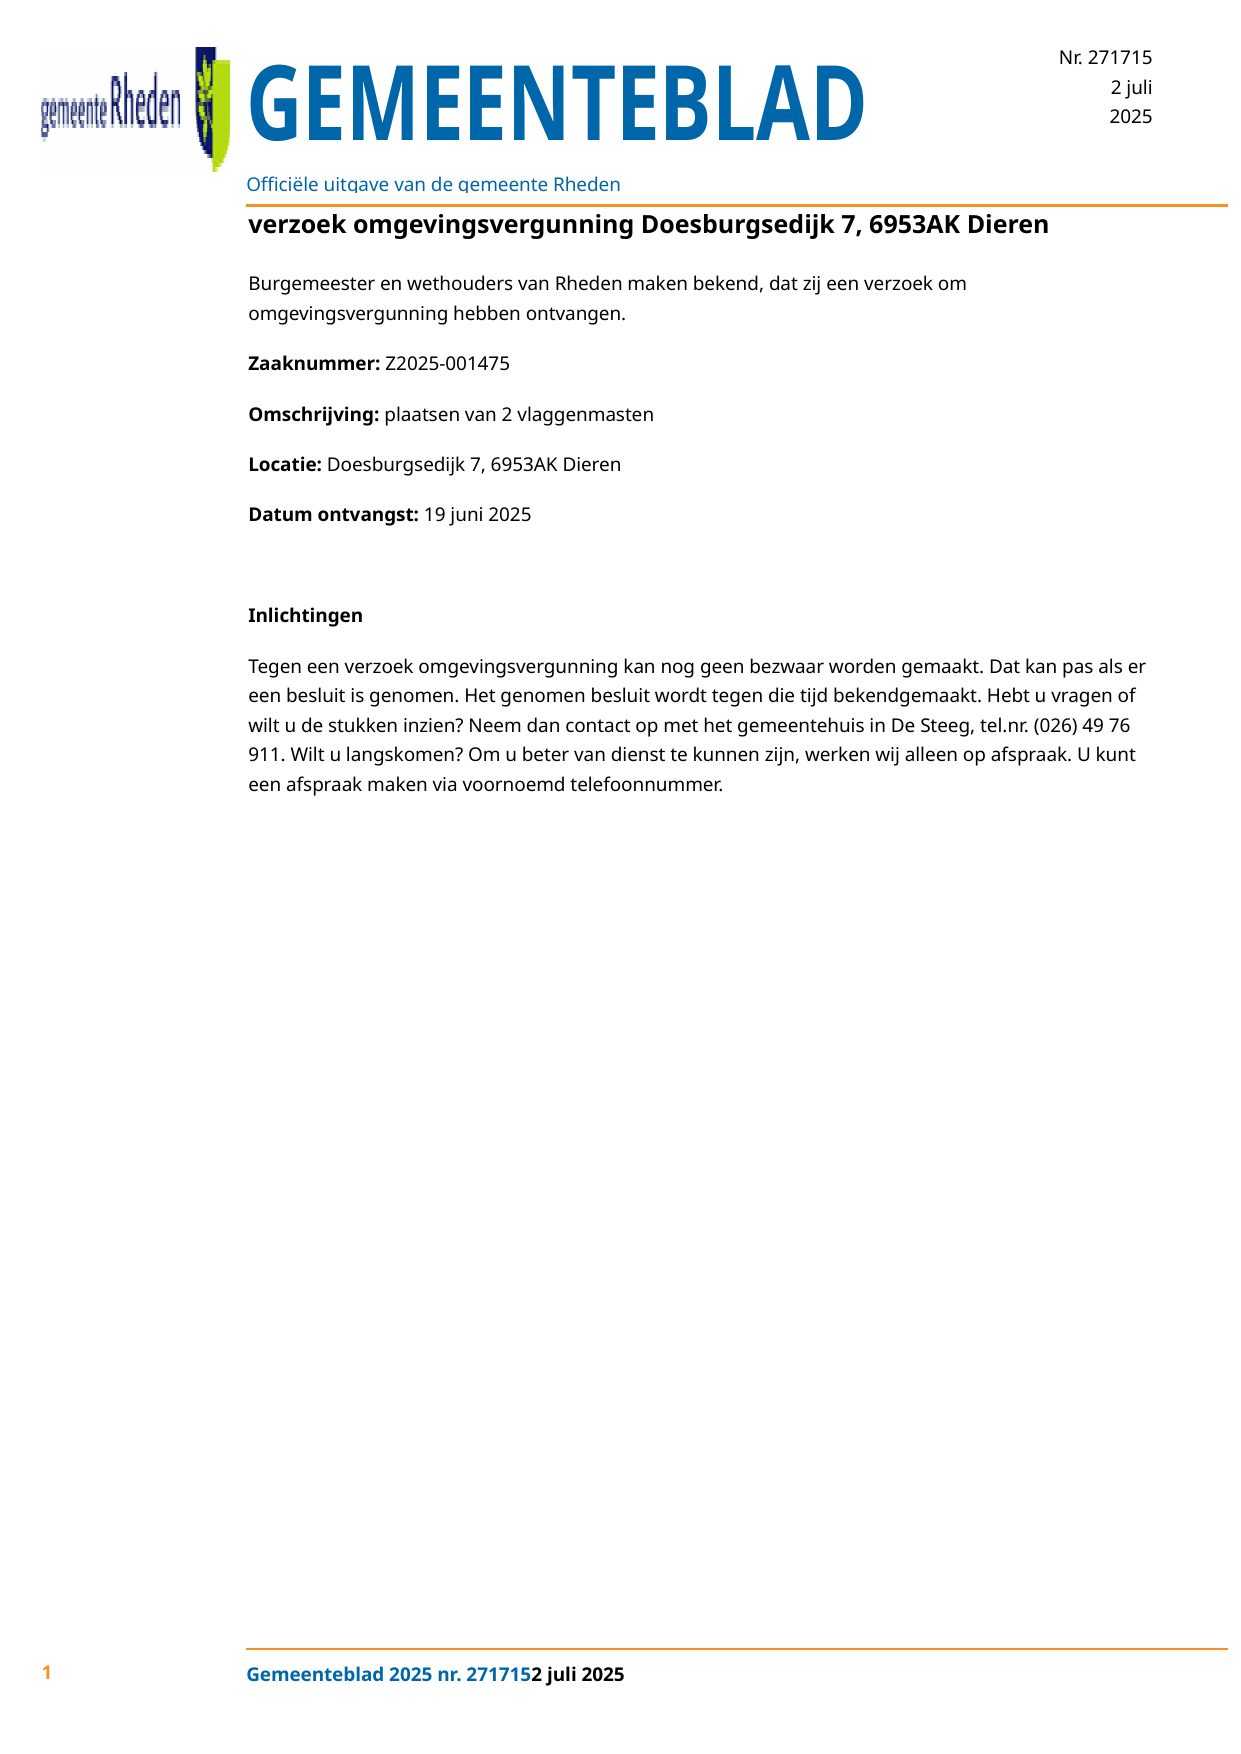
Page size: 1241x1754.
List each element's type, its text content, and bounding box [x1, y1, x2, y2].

text Zaaknummer: Z2025-001475 [248, 350, 1152, 376]
picture [41, 47, 231, 172]
text Datum ontvangst: 19 juni 2025 [248, 502, 1152, 527]
text Tegen een verzoek omgevingsvergunning kan nog geen bezwaar worden gemaakt. Dat kan pas als er een besluit is genomen. Het genomen besluit wordt tegen die tijd bekendgemaakt. Hebt u vragen of wilt u de stukken inzien? Neem dan contact op met het gemeentehuis in De Steeg, tel.nr. (026) 49 76 911. Wilt u langskomen? Om u beter van dienst te kunnen zijn, werken wij alleen op afspraak. U kunt een afspraak maken via voornoemd telefoonnummer. [248, 653, 1152, 797]
text verzoek omgevingsvergunning Doesburgsedijk 7, 6953AK Dieren [248, 207, 1152, 241]
text Omschrijving: plaatsen van 2 vlaggenmasten [248, 401, 1152, 426]
text Locatie: Doesburgsedijk 7, 6953AK Dieren [248, 451, 1152, 477]
text Inlichtingen [248, 602, 1152, 628]
text Burgemeester en wethouders van Rheden maken bekend, dat zij een verzoek om omgevingsvergunning hebben ontvangen. [248, 270, 1152, 326]
